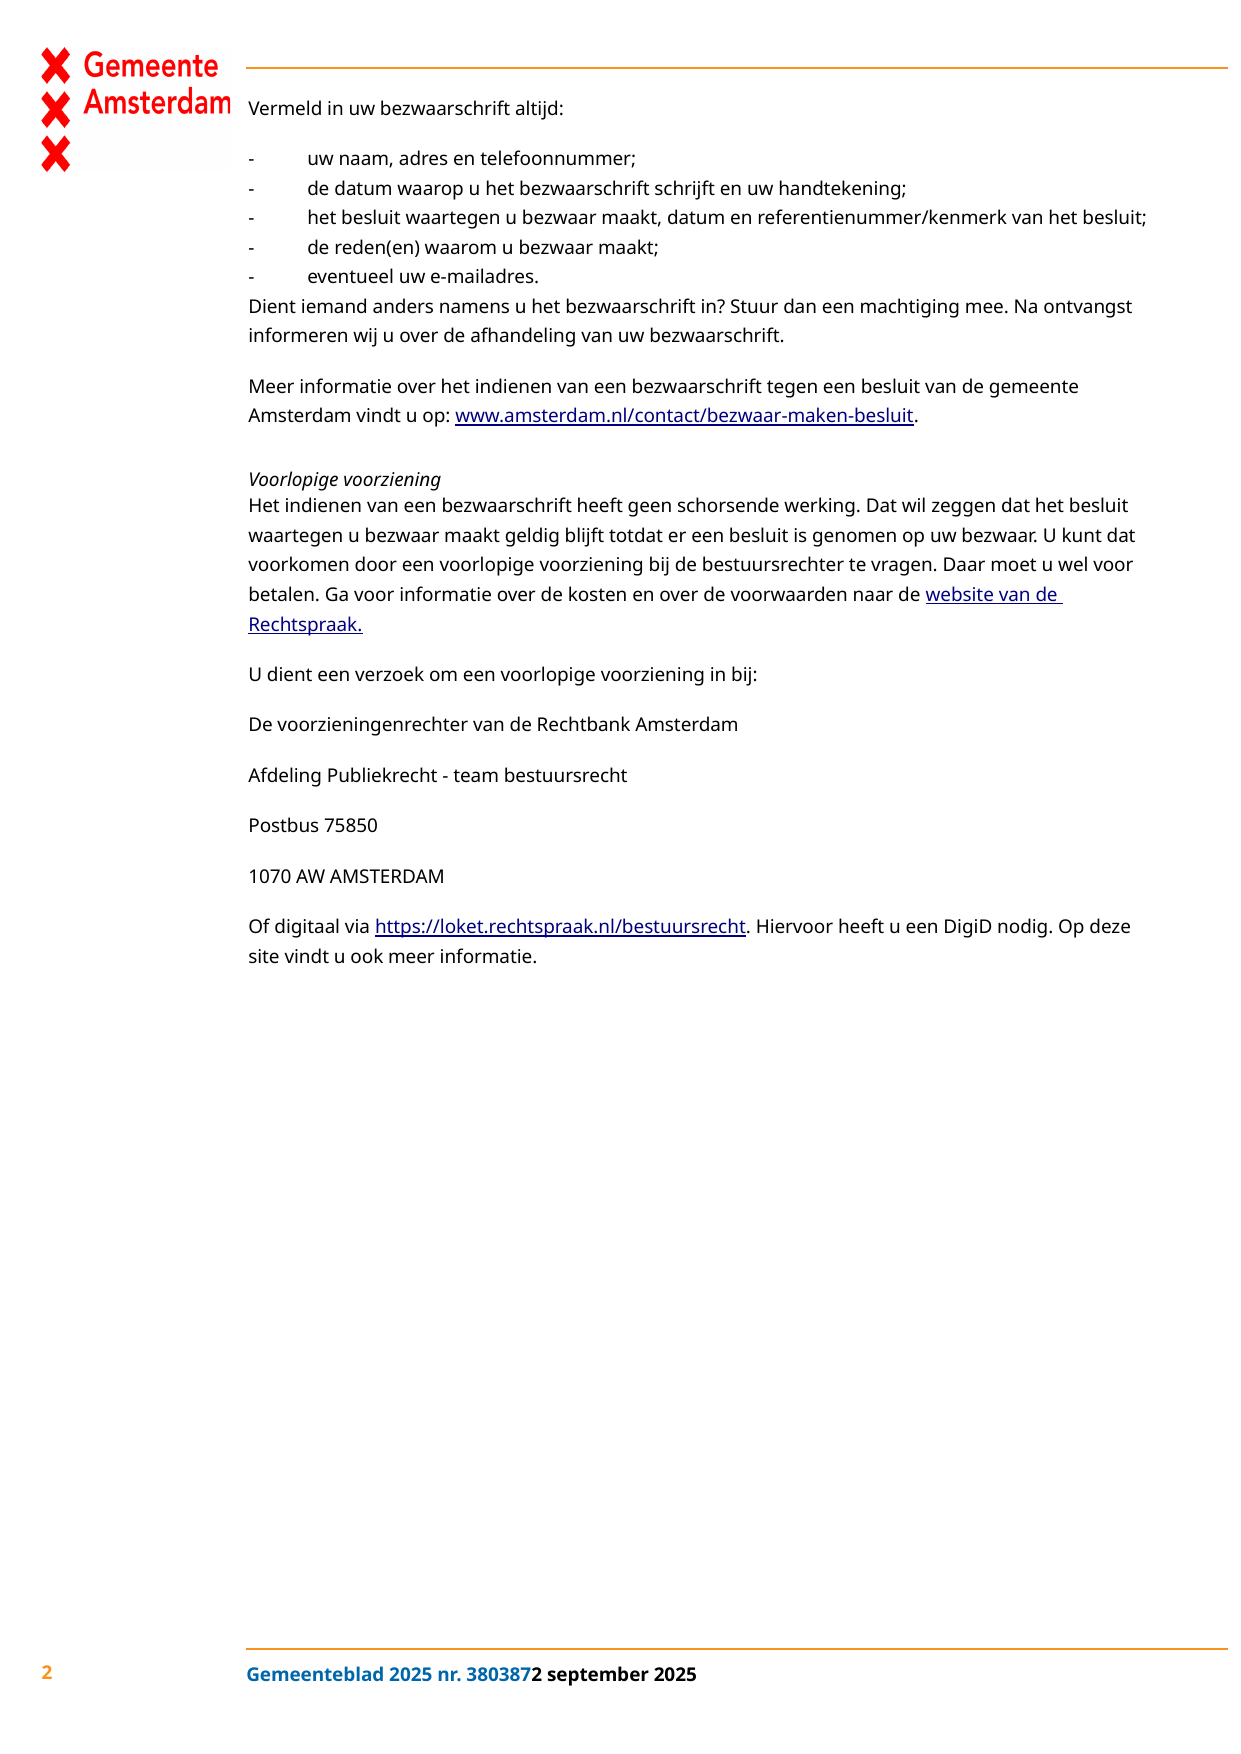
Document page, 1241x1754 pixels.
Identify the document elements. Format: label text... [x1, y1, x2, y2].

text Vermeld in uw bezwaarschrift altijd: [248, 95, 1152, 121]
list eventueel uw e-mailadres. [248, 263, 1152, 289]
text Of digitaal via https://loket.rechtspraak.nl/bestuursrecht. Hiervoor heeft u een DigiD nodig. Op deze site vindt u ook meer informatie. [248, 913, 1152, 968]
list uw naam, adres en telefoonnummer; [248, 145, 1152, 171]
list de reden(en) waarom u bezwaar maakt; [248, 234, 1152, 260]
text Dient iemand anders namens u het bezwaarschrift in? Stuur dan een machtiging mee. Na ontvangst informeren wij u over de afhandeling van uw bezwaarschrift. [248, 293, 1152, 348]
text Voorlopige voorziening [248, 467, 1152, 492]
text 1070 AW AMSTERDAM [248, 863, 1152, 888]
text Postbus 75850 [248, 812, 1152, 838]
text Het indienen van een bezwaarschrift heeft geen schorsende werking. Dat wil zeggen dat het besluit waartegen u bezwaar maakt geldig blijft totdat er een besluit is genomen op uw bezwaar. U kunt dat voorkomen door een voorlopige voorziening bij de bestuursrechter te vragen. Daar moet u wel voor betalen. Ga voor informatie over de kosten en over de voorwaarden naar de website van de Rechtspraak. [248, 492, 1152, 636]
text U dient een verzoek om een voorlopige voorziening in bij: [248, 661, 1152, 687]
list de datum waarop u het bezwaarschrift schrijft en uw handtekening; [248, 175, 1152, 201]
picture [41, 47, 231, 172]
text Meer informatie over het indienen van een bezwaarschrift tegen een besluit van de gemeente Amsterdam vindt u op: www.amsterdam.nl/contact/bezwaar-maken-besluit. [248, 373, 1152, 428]
text Afdeling Publiekrecht - team bestuursrecht [248, 762, 1152, 788]
list het besluit waartegen u bezwaar maakt, datum en referentienummer/kenmerk van het besluit; [248, 204, 1152, 230]
text De voorzieningenrechter van de Rechtbank Amsterdam [248, 712, 1152, 737]
